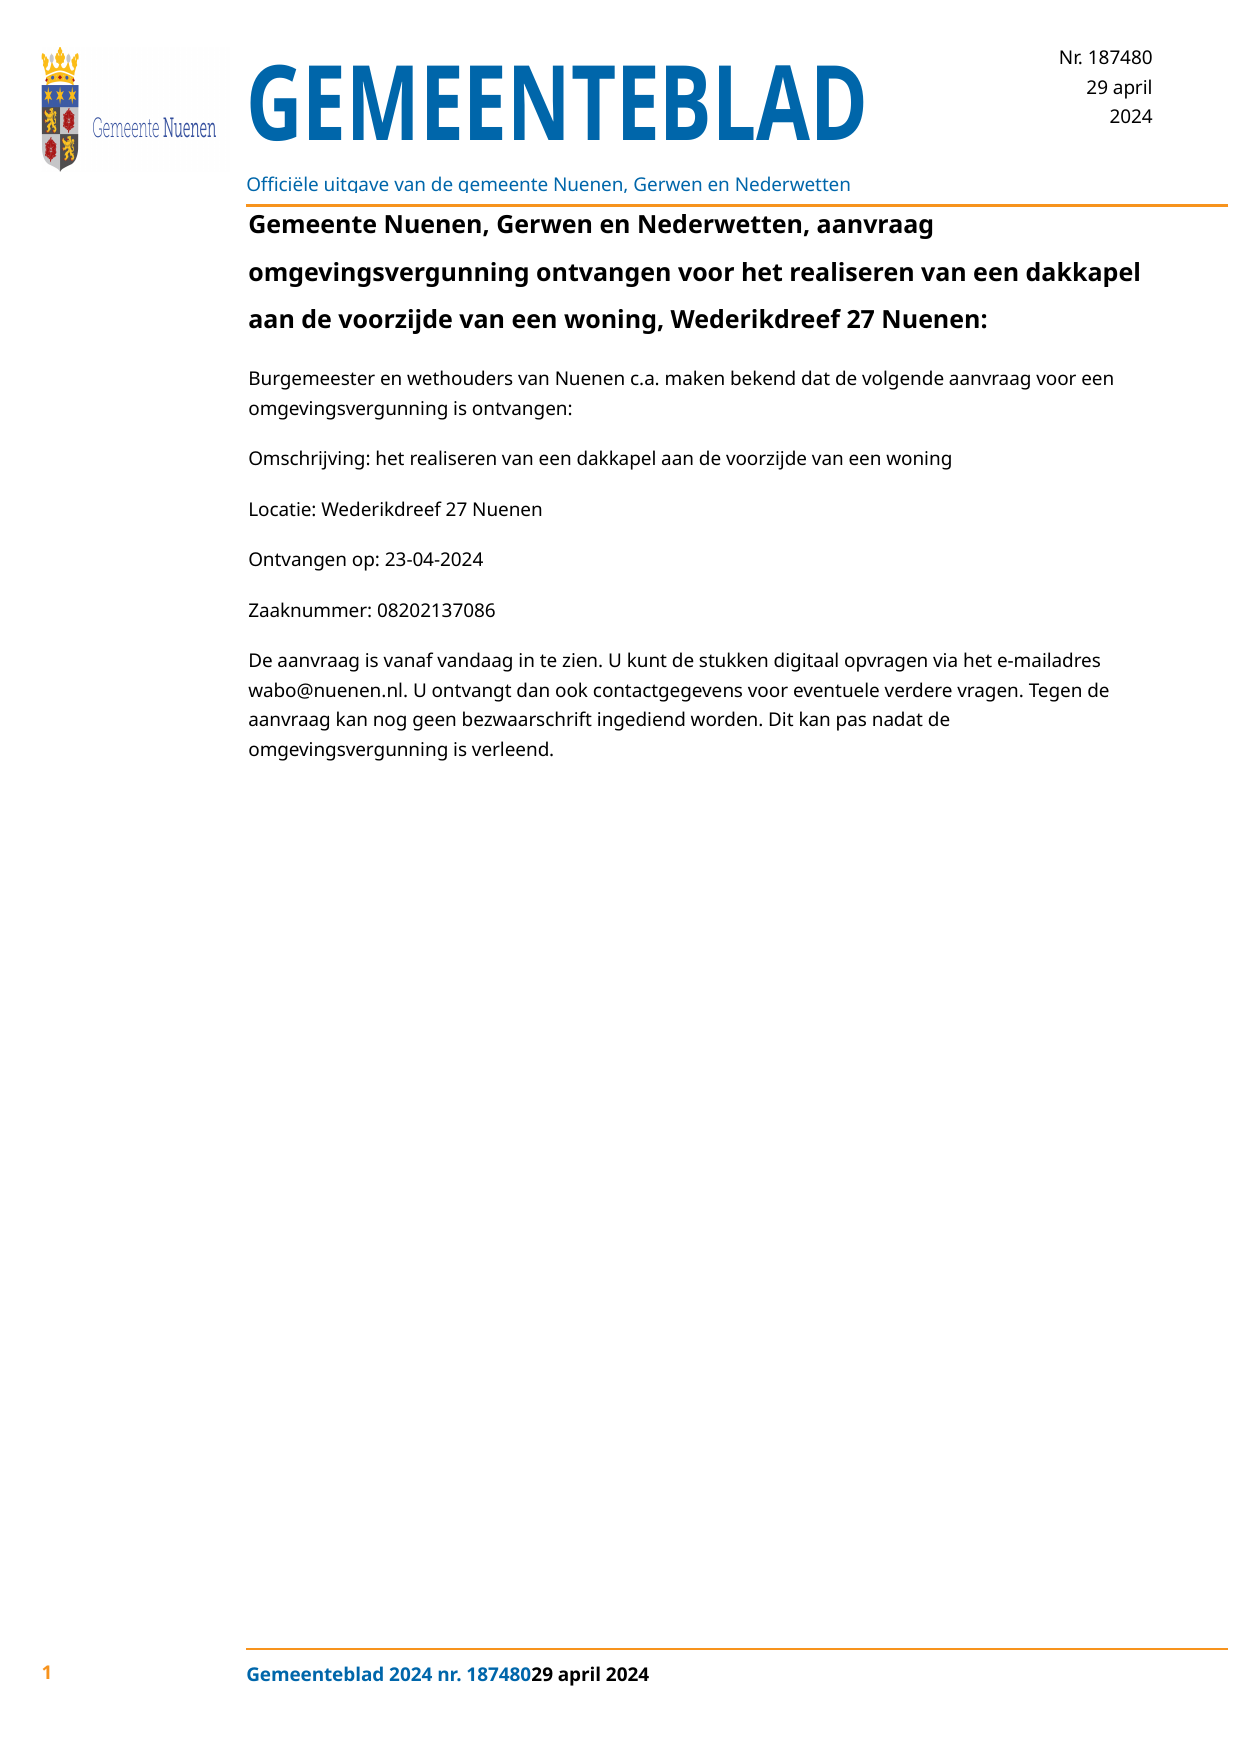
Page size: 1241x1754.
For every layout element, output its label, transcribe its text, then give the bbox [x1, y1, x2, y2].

text Zaaknummer: 08202137086 [248, 597, 1152, 622]
text Gemeente Nuenen, Gerwen en Nederwetten, aanvraag omgevingsvergunning ontvangen voor het realiseren van een dakkapel aan de voorzijde van een woning, Wederikdreef 27 Nuenen: [248, 207, 1152, 336]
text Omschrijving: het realiseren van een dakkapel aan de voorzijde van een woning [248, 446, 1152, 471]
text De aanvraag is vanaf vandaag in te zien. U kunt de stukken digitaal opvragen via het e-mailadres wabo@nuenen.nl. U ontvangt dan ook contactgegevens voor eventuele verdere vragen. Tegen de aanvraag kan nog geen bezwaarschrift ingediend worden. Dit kan pas nadat de omgevingsvergunning is verleend. [248, 647, 1152, 762]
picture [41, 47, 231, 172]
text Burgemeester en wethouders van Nuenen c.a. maken bekend dat de volgende aanvraag voor een omgevingsvergunning is ontvangen: [248, 366, 1152, 421]
text Locatie: Wederikdreef 27 Nuenen [248, 496, 1152, 522]
text Ontvangen op: 23-04-2024 [248, 546, 1152, 572]
